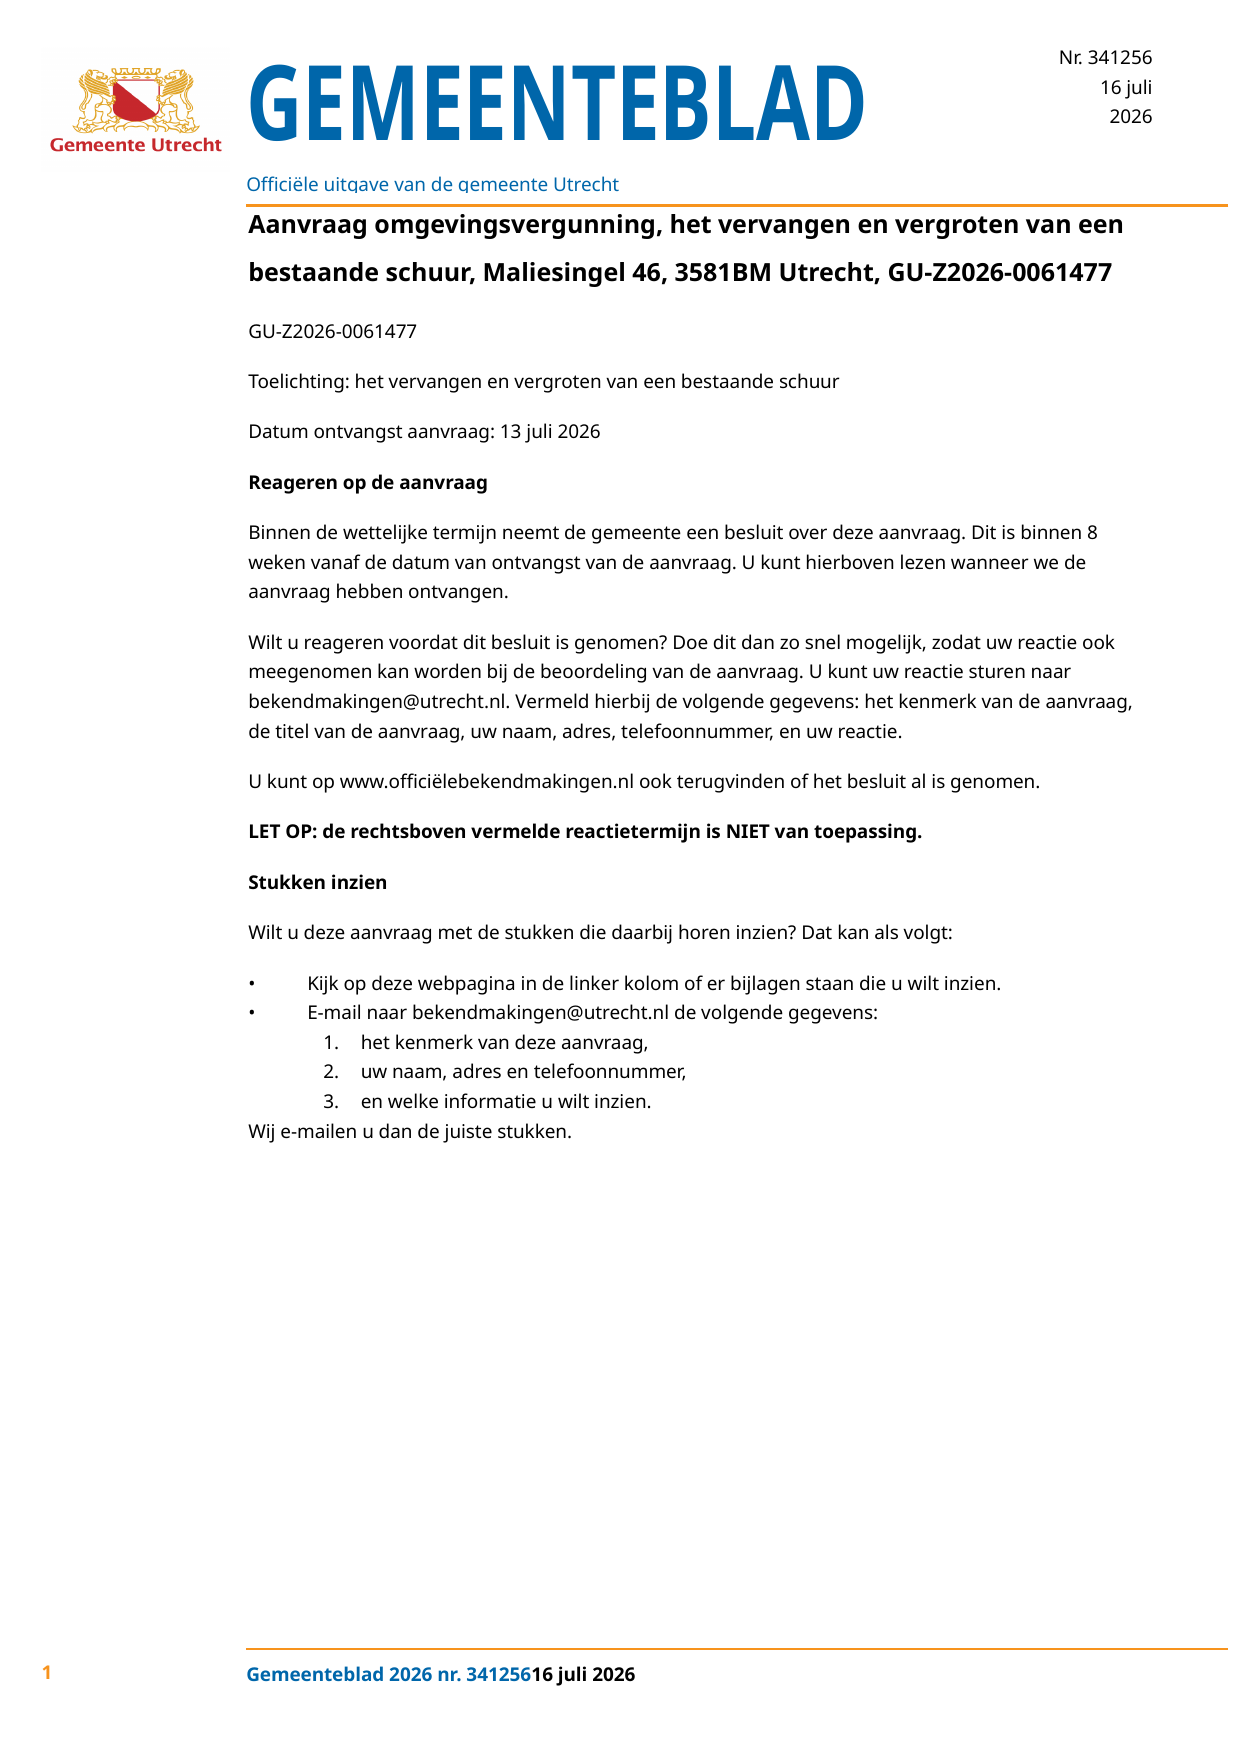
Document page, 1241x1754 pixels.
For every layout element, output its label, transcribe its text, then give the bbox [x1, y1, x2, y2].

list het kenmerk van deze aanvraag, [323, 1029, 1152, 1055]
list uw naam, adres en telefoonnummer, [323, 1059, 1152, 1084]
text Aanvraag omgevingsvergunning, het vervangen en vergroten van een bestaande schuur, Maliesingel 46, 3581BM Utrecht, GU-Z2026-0061477 [248, 207, 1152, 288]
text Stukken inzien [248, 869, 1152, 895]
text Binnen de wettelijke termijn neemt de gemeente een besluit over deze aanvraag. Dit is binnen 8 weken vanaf de datum van ontvangst van de aanvraag. U kunt hierboven lezen wanneer we de aanvraag hebben ontvangen. [248, 519, 1152, 604]
text Wij e-mailen u dan de juiste stukken. [248, 1118, 1152, 1144]
text Wilt u reageren voordat dit besluit is genomen? Doe dit dan zo snel mogelijk, zodat uw reactie ook meegenomen kan worden bij de beoordeling van de aanvraag. U kunt uw reactie sturen naar bekendmakingen@utrecht.nl. Vermeld hierbij de volgende gegevens: het kenmerk van de aanvraag, de titel van de aanvraag, uw naam, adres, telefoonnummer, en uw reactie. [248, 629, 1152, 744]
text Reageren op de aanvraag [248, 469, 1152, 495]
text U kunt op www.officiëlebekendmakingen.nl ook terugvinden of het besluit al is genomen. [248, 768, 1152, 794]
text Datum ontvangst aanvraag: 13 juli 2026 [248, 419, 1152, 444]
list E-mail naar bekendmakingen@utrecht.nl de volgende gegevens: [248, 999, 1152, 1025]
list Kijk op deze webpagina in de linker kolom of er bijlagen staan die u wilt inzien. [248, 970, 1152, 996]
picture [41, 47, 231, 172]
text Wilt u deze aanvraag met de stukken die daarbij horen inzien? Dat kan als volgt: [248, 919, 1152, 945]
text GU-Z2026-0061477 [248, 318, 1152, 344]
text Toelichting: het vervangen en vergroten van een bestaande schuur [248, 368, 1152, 394]
text LET OP: de rechtsboven vermelde reactietermijn is NIET van toepassing. [248, 819, 1152, 844]
list en welke informatie u wilt inzien. [323, 1088, 1152, 1114]
